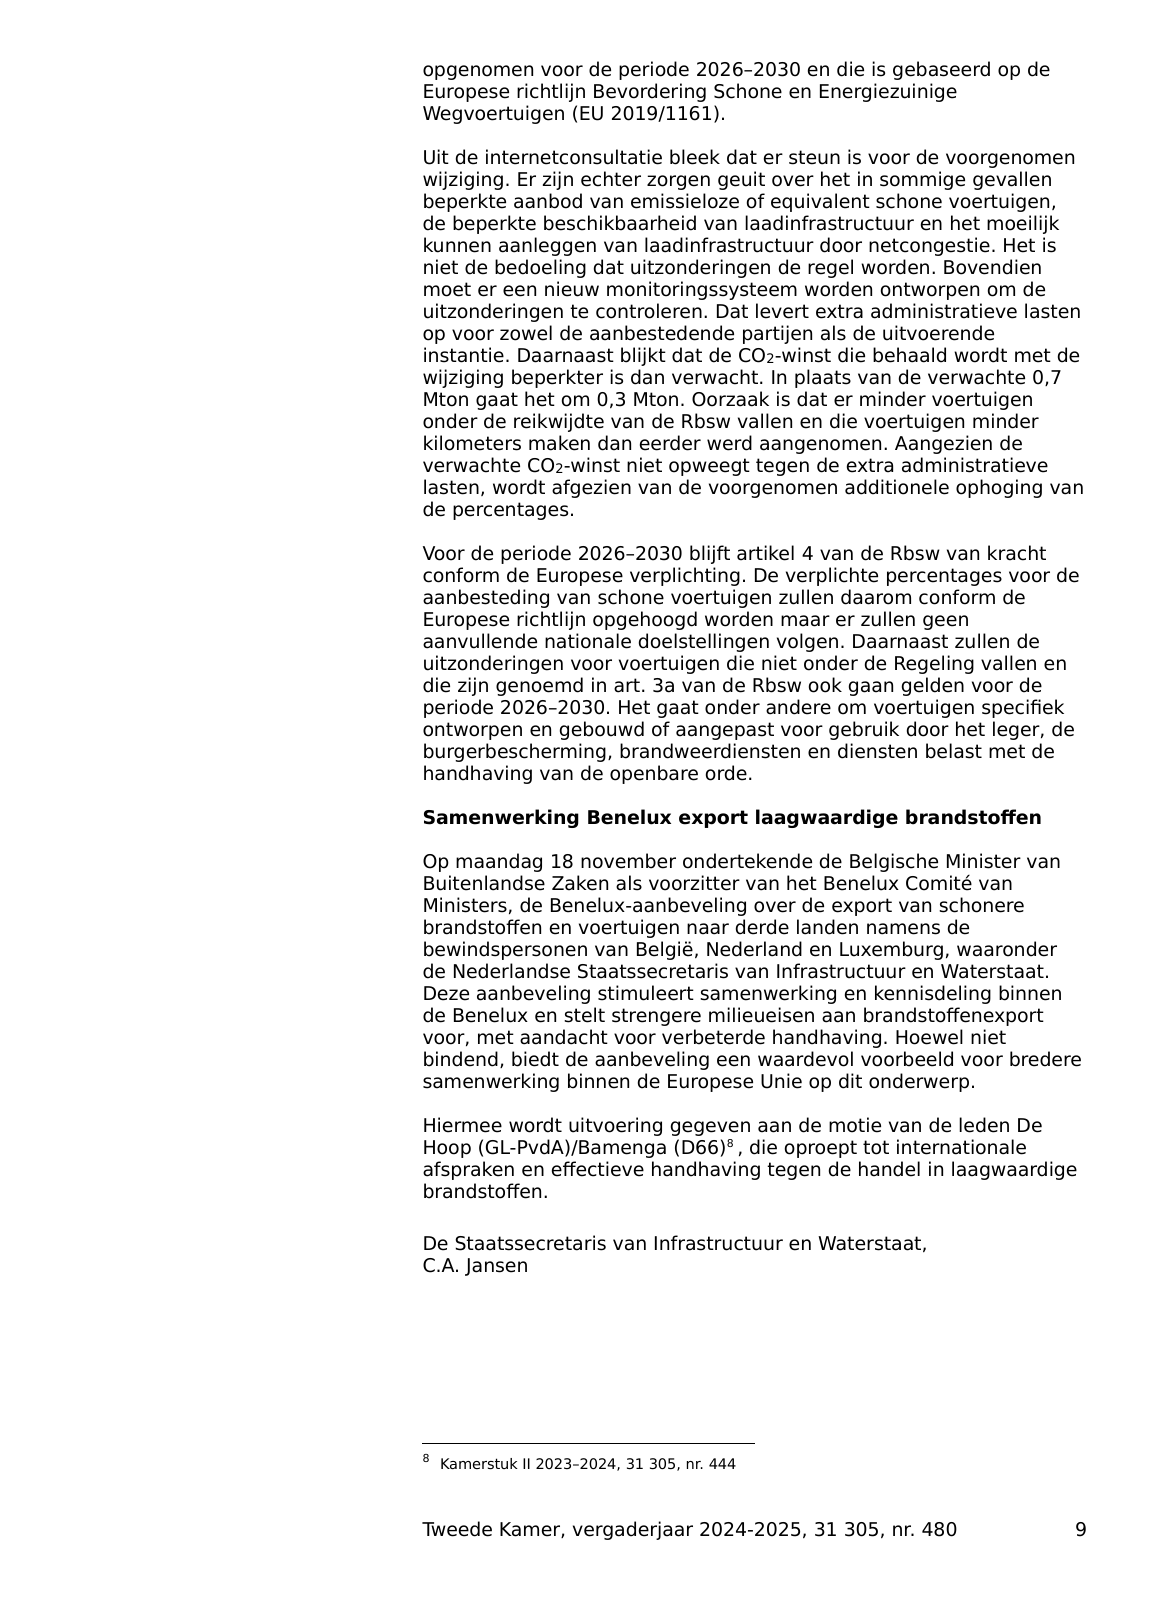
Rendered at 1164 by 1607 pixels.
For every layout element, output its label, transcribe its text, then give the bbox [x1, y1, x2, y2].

text Kamerstuk II 2023–2024, 31 305, nr. 444 [422, 1452, 1087, 1474]
text Hiermee wordt uitvoering gegeven aan de motie van de leden De Hoop (GL-PvdA)/Bamenga (D66), die oproept tot internationale afspraken en effectieve handhaving tegen de handel in laagwaardige brandstoffen. [422, 1115, 1087, 1203]
text Uit de internetconsultatie bleek dat er steun is voor de voorgenomen wijziging. Er zijn echter zorgen geuit over het in sommige gevallen beperkte aanbod van emissieloze of equivalent schone voertuigen, de beperkte beschikbaarheid van laadinfrastructuur en het moeilijk kunnen aanleggen van laadinfrastructuur door netcongestie. Het is niet de bedoeling dat uitzonderingen de regel worden. Bovendien moet er een nieuw monitoringssysteem worden ontworpen om de uitzonderingen te controleren. Dat levert extra administratieve lasten op voor zowel de aanbestedende partijen als de uitvoerende instantie. Daarnaast blijkt dat de CO2-winst die behaald wordt met de wijziging beperkter is dan verwacht. In plaats van de verwachte 0,7 Mton gaat het om 0,3 Mton. Oorzaak is dat er minder voertuigen onder de reikwijdte van de Rbsw vallen en die voertuigen minder kilometers maken dan eerder werd aangenomen. Aangezien de verwachte CO2-winst niet opweegt tegen de extra administratieve lasten, wordt afgezien van de voorgenomen additionele ophoging van de percentages. [422, 147, 1087, 521]
text Voor de periode 2026–2030 blijft artikel 4 van de Rbsw van kracht conform de Europese verplichting. De verplichte percentages voor de aanbesteding van schone voertuigen zullen daarom conform de Europese richtlijn opgehoogd worden maar er zullen geen aanvullende nationale doelstellingen volgen. Daarnaast zullen de uitzonderingen voor voertuigen die niet onder de Regeling vallen en die zijn genoemd in art. 3a van de Rbsw ook gaan gelden voor de periode 2026–2030. Het gaat onder andere om voertuigen specifiek ontworpen en gebouwd of aangepast voor gebruik door het leger, de burgerbescherming, brandweerdiensten en diensten belast met de handhaving van de openbare orde. [422, 543, 1087, 785]
text opgenomen voor de periode 2026–2030 en die is gebaseerd op de Europese richtlijn Bevordering Schone en Energiezuinige Wegvoertuigen (EU 2019/1161). [422, 59, 1087, 125]
subtitle Samenwerking Benelux export laagwaardige brandstoffen [422, 807, 1087, 829]
text De Staatssecretaris van Infrastructuur en Waterstaat, C.A. Jansen [422, 1233, 1087, 1277]
text Op maandag 18 november ondertekende de Belgische Minister van Buitenlandse Zaken als voorzitter van het Benelux Comité van Ministers, de Benelux-aanbeveling over de export van schonere brandstoffen en voertuigen naar derde landen namens de bewindspersonen van België, Nederland en Luxemburg, waaronder de Nederlandse Staatssecretaris van Infrastructuur en Waterstaat. Deze aanbeveling stimuleert samenwerking en kennisdeling binnen de Benelux en stelt strengere milieueisen aan brandstoffenexport voor, met aandacht voor verbeterde handhaving. Hoewel niet bindend, biedt de aanbeveling een waardevol voorbeeld voor bredere samenwerking binnen de Europese Unie op dit onderwerp. [422, 851, 1087, 1093]
